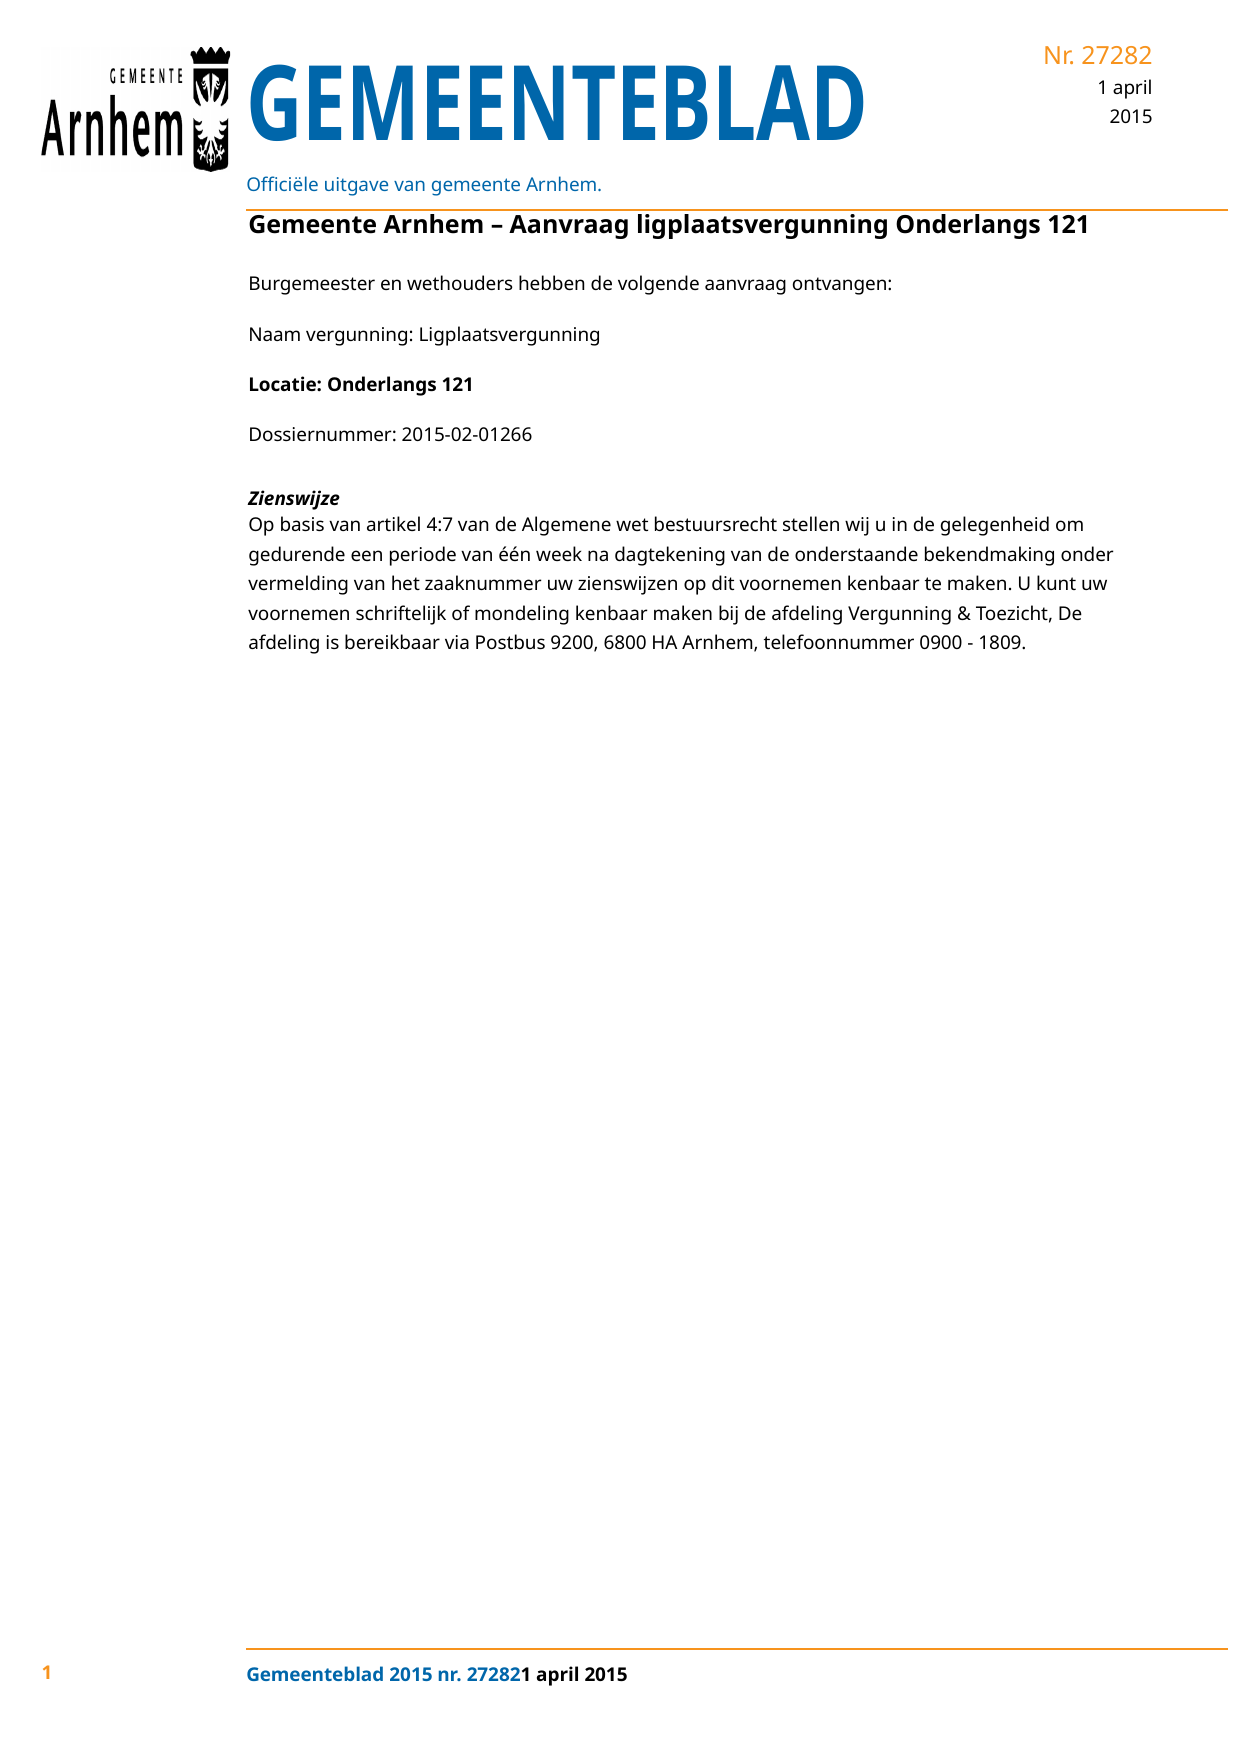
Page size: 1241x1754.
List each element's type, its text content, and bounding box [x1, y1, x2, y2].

picture [41, 47, 231, 172]
text Locatie: Onderlangs 121 [248, 371, 1152, 397]
text Zienswijze [248, 486, 1152, 511]
text Op basis van artikel 4:7 van de Algemene wet bestuursrecht stellen wij u in de gelegenheid om gedurende een periode van één week na dagtekening van de onderstaande bekendmaking onder vermelding van het zaaknummer uw zienswijzen op dit voornemen kenbaar te maken. U kunt uw voornemen schriftelijk of mondeling kenbaar maken bij de afdeling Vergunning & Toezicht, De afdeling is bereikbaar via Postbus 9200, 6800 HA Arnhem, telefoonnummer 0900 - 1809. [248, 511, 1152, 655]
text Naam vergunning: Ligplaatsvergunning [248, 321, 1152, 346]
text Gemeente Arnhem – Aanvraag ligplaatsvergunning Onderlangs 121 [248, 211, 1152, 241]
text Dossiernummer: 2015-02-01266 [248, 422, 1152, 447]
text Burgemeester en wethouders hebben de volgende aanvraag ontvangen: [248, 270, 1152, 296]
